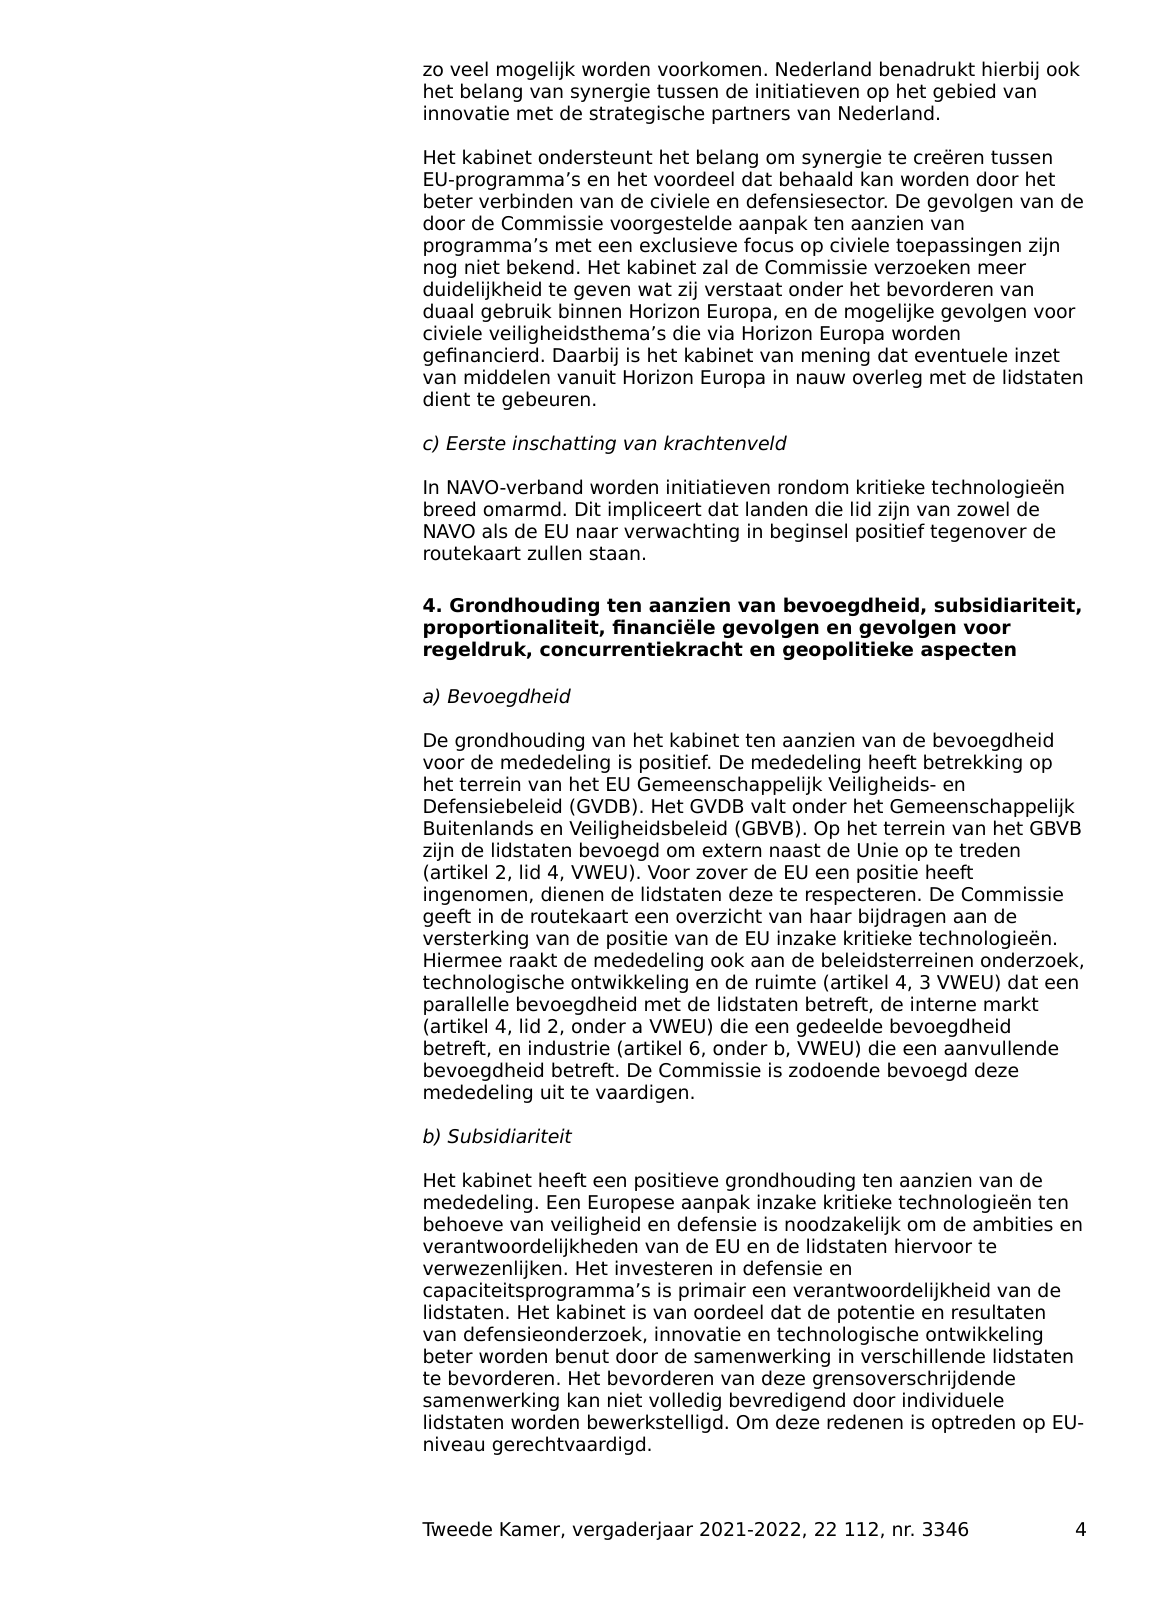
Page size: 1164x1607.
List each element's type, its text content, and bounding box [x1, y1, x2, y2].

text zo veel mogelijk worden voorkomen. Nederland benadrukt hierbij ook het belang van synergie tussen de initiatieven op het gebied van innovatie met de strategische partners van Nederland. [422, 59, 1087, 125]
subtitle b) Subsidiariteit [422, 1126, 1087, 1148]
subtitle 4. Grondhouding ten aanzien van bevoegdheid, subsidiariteit, proportionaliteit, financiële gevolgen en gevolgen voor regeldruk, concurrentiekracht en geopolitieke aspecten [422, 595, 1087, 661]
subtitle a) Bevoegdheid [422, 686, 1087, 708]
subtitle c) Eerste inschatting van krachtenveld [422, 433, 1087, 455]
text Het kabinet heeft een positieve grondhouding ten aanzien van de mededeling. Een Europese aanpak inzake kritieke technologieën ten behoeve van veiligheid en defensie is noodzakelijk om de ambities en verantwoordelijkheden van de EU en de lidstaten hiervoor te verwezenlijken. Het investeren in defensie en capaciteitsprogramma’s is primair een verantwoordelijkheid van de lidstaten. Het kabinet is van oordeel dat de potentie en resultaten van defensieonderzoek, innovatie en technologische ontwikkeling beter worden benut door de samenwerking in verschillende lidstaten te bevorderen. Het bevorderen van deze grensoverschrijdende samenwerking kan niet volledig bevredigend door individuele lidstaten worden bewerkstelligd. Om deze redenen is optreden op EU-niveau gerechtvaardigd. [422, 1170, 1087, 1456]
text In NAVO-verband worden initiatieven rondom kritieke technologieën breed omarmd. Dit impliceert dat landen die lid zijn van zowel de NAVO als de EU naar verwachting in beginsel positief tegenover de routekaart zullen staan. [422, 477, 1087, 565]
text De grondhouding van het kabinet ten aanzien van de bevoegdheid voor de mededeling is positief. De mededeling heeft betrekking op het terrein van het EU Gemeenschappelijk Veiligheids- en Defensiebeleid (GVDB). Het GVDB valt onder het Gemeenschappelijk Buitenlands en Veiligheidsbeleid (GBVB). Op het terrein van het GBVB zijn de lidstaten bevoegd om extern naast de Unie op te treden (artikel 2, lid 4, VWEU). Voor zover de EU een positie heeft ingenomen, dienen de lidstaten deze te respecteren. De Commissie geeft in de routekaart een overzicht van haar bijdragen aan de versterking van de positie van de EU inzake kritieke technologieën. Hiermee raakt de mededeling ook aan de beleidsterreinen onderzoek, technologische ontwikkeling en de ruimte (artikel 4, 3 VWEU) dat een parallelle bevoegdheid met de lidstaten betreft, de interne markt (artikel 4, lid 2, onder a VWEU) die een gedeelde bevoegdheid betreft, en industrie (artikel 6, onder b, VWEU) die een aanvullende bevoegdheid betreft. De Commissie is zodoende bevoegd deze mededeling uit te vaardigen. [422, 730, 1087, 1104]
text Het kabinet ondersteunt het belang om synergie te creëren tussen EU-programma’s en het voordeel dat behaald kan worden door het beter verbinden van de civiele en defensiesector. De gevolgen van de door de Commissie voorgestelde aanpak ten aanzien van programma’s met een exclusieve focus op civiele toepassingen zijn nog niet bekend. Het kabinet zal de Commissie verzoeken meer duidelijkheid te geven wat zij verstaat onder het bevorderen van duaal gebruik binnen Horizon Europa, en de mogelijke gevolgen voor civiele veiligheidsthema’s die via Horizon Europa worden gefinancierd. Daarbij is het kabinet van mening dat eventuele inzet van middelen vanuit Horizon Europa in nauw overleg met de lidstaten dient te gebeuren. [422, 147, 1087, 411]
